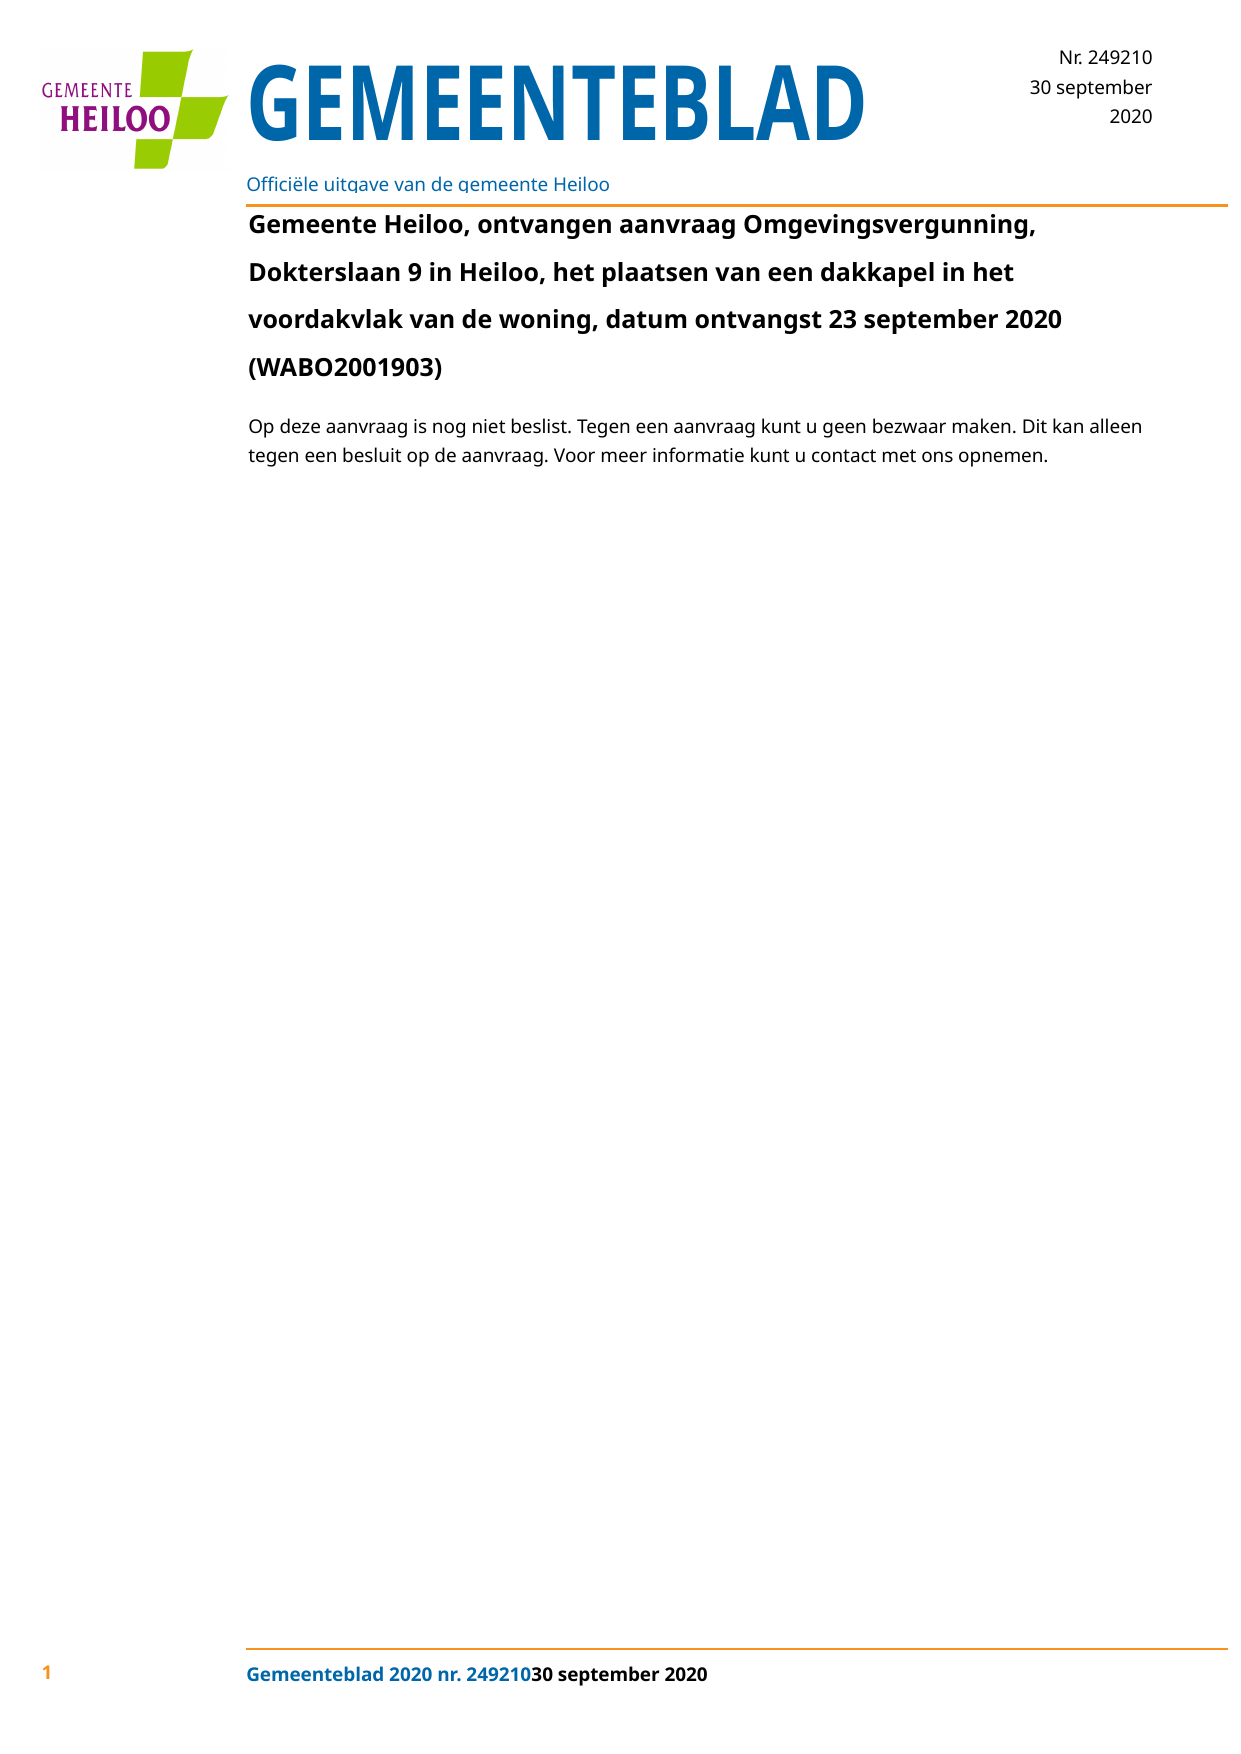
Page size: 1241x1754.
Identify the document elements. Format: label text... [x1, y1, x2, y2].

text Op deze aanvraag is nog niet beslist. Tegen een aanvraag kunt u geen bezwaar maken. Dit kan alleen tegen een besluit op de aanvraag. Voor meer informatie kunt u contact met ons opnemen. [248, 413, 1152, 468]
picture [41, 47, 231, 172]
text Gemeente Heiloo, ontvangen aanvraag Omgevingsvergunning, Dokterslaan 9 in Heiloo, het plaatsen van een dakkapel in het voordakvlak van de woning, datum ontvangst 23 september 2020 (WABO2001903) [248, 207, 1152, 384]
